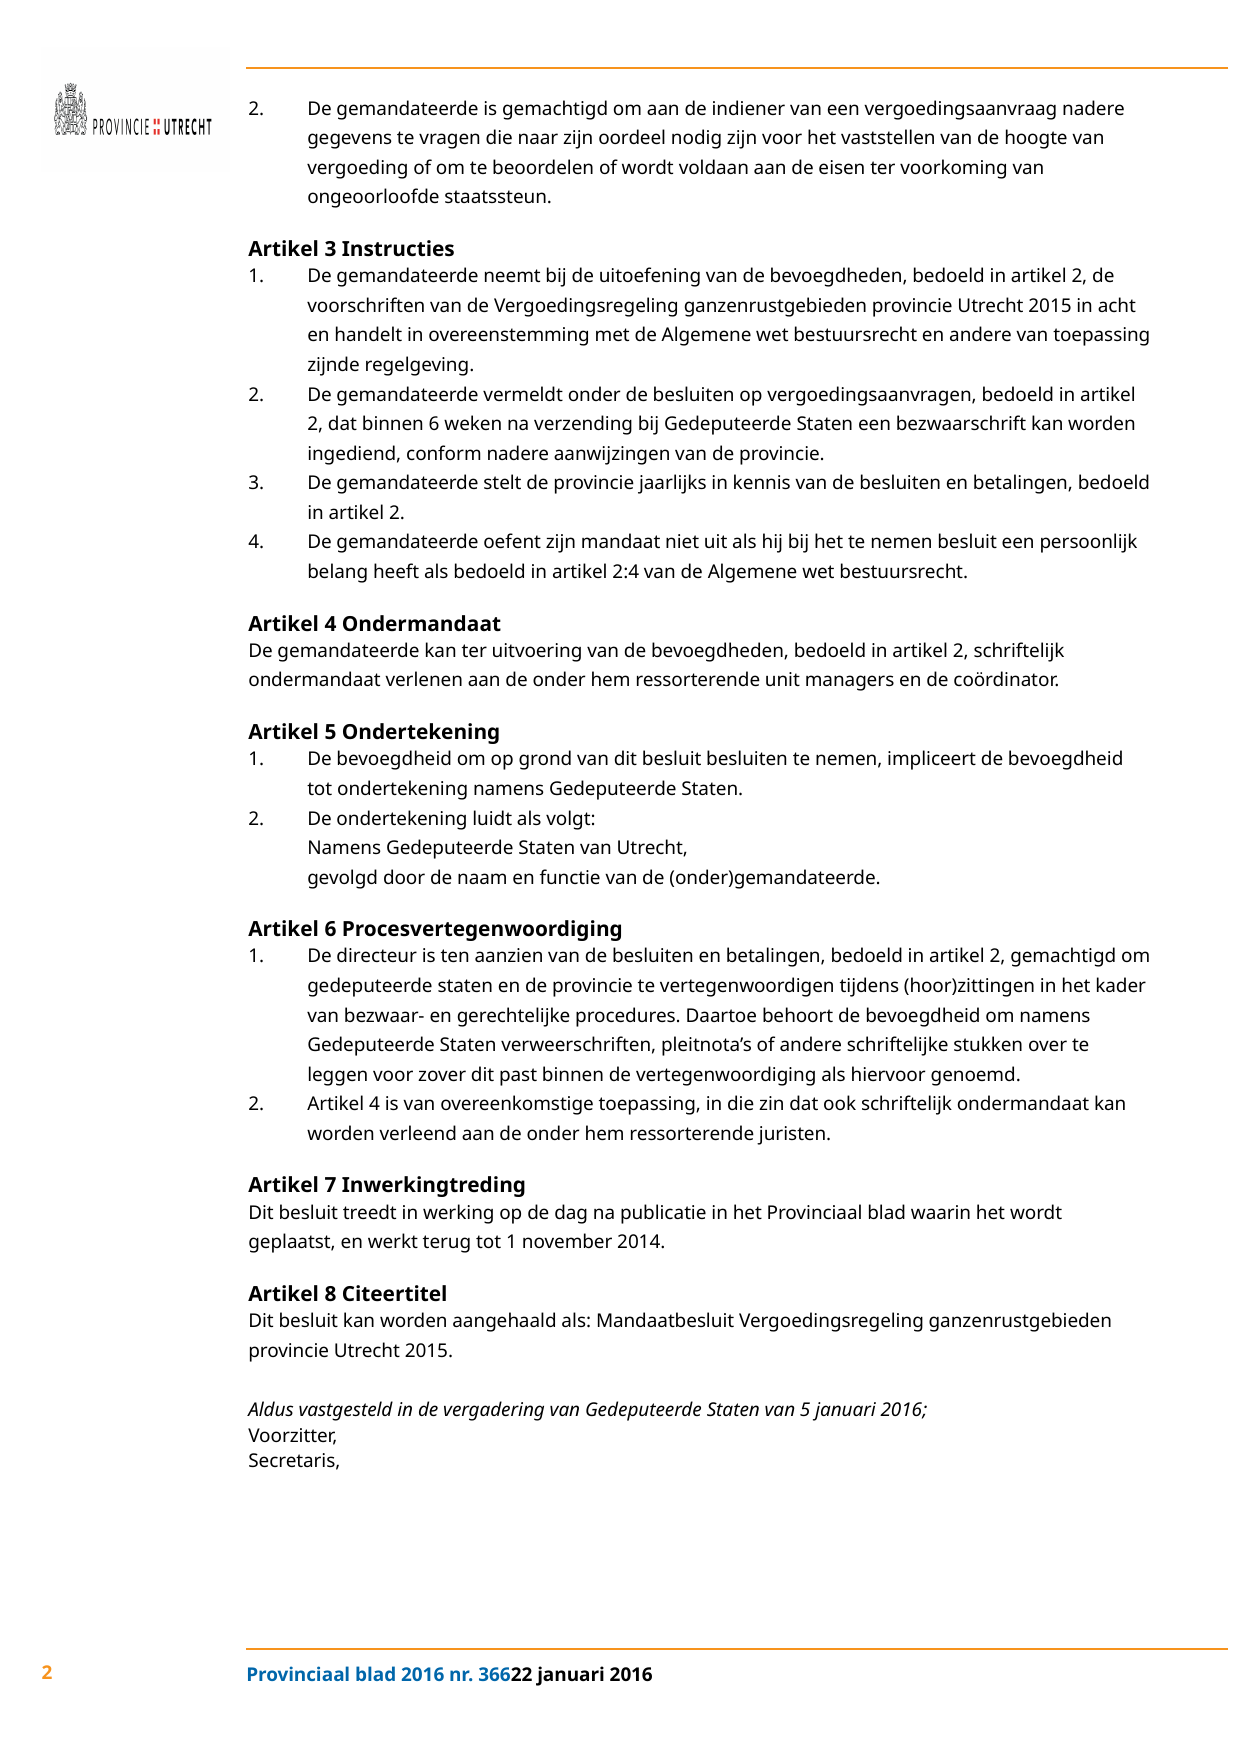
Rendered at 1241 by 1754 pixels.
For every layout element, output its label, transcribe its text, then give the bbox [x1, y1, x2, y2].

text Artikel 4 Ondermandaat [248, 609, 1152, 637]
list De gemandateerde stelt de provincie jaarlijks in kennis van de besluiten en betalingen, bedoeld in artikel 2. [248, 469, 1152, 525]
list De gemandateerde vermeldt onder de besluiten op vergoedingsaanvragen, bedoeld in artikel 2, dat binnen 6 weken na verzending bij Gedeputeerde Staten een bezwaarschrift kan worden ingediend, conform nadere aanwijzingen van de provincie. [248, 381, 1152, 466]
text Artikel 3 Instructies [248, 234, 1152, 262]
text Artikel 7 Inwerkingtreding [248, 1171, 1152, 1199]
text Secretaris, [248, 1448, 1152, 1473]
text Dit besluit kan worden aangehaald als: Mandaatbesluit Vergoedingsregeling ganzenrustgebieden provincie Utrecht 2015. [248, 1307, 1152, 1363]
list De gemandateerde neemt bij de uitoefening van de bevoegdheden, bedoeld in artikel 2, de voorschriften van de Vergoedingsregeling ganzenrustgebieden provincie Utrecht 2015 in acht en handelt in overeenstemming met de Algemene wet bestuursrecht en andere van toepassing zijnde regelgeving. [248, 262, 1152, 377]
picture [41, 47, 231, 172]
text Artikel 5 Ondertekening [248, 717, 1152, 746]
text De gemandateerde kan ter uitvoering van de bevoegdheden, bedoeld in artikel 2, schriftelijk ondermandaat verlenen aan de onder hem ressorterende unit managers en de coördinator. [248, 637, 1152, 692]
list De bevoegdheid om op grond van dit besluit besluiten te nemen, impliceert de bevoegdheid tot ondertekening namens Gedeputeerde Staten. [248, 746, 1152, 801]
list Namens Gedeputeerde Staten van Utrecht, [248, 834, 1152, 860]
text Aldus vastgesteld in de vergadering van Gedeputeerde Staten van 5 januari 2016; [248, 1396, 1152, 1422]
text Artikel 6 Procesvertegenwoordiging [248, 914, 1152, 943]
text Artikel 8 Citeertitel [248, 1279, 1152, 1307]
text Dit besluit treedt in werking op de dag na publicatie in het Provinciaal blad waarin het wordt geplaatst, en werkt terug tot 1 november 2014. [248, 1199, 1152, 1254]
list De gemandateerde oefent zijn mandaat niet uit als hij bij het te nemen besluit een persoonlijk belang heeft als bedoeld in artikel 2:4 van de Algemene wet bestuursrecht. [248, 529, 1152, 584]
list De ondertekening luidt als volgt: [248, 805, 1152, 830]
list De gemandateerde is gemachtigd om aan de indiener van een vergoedingsaanvraag nadere gegevens te vragen die naar zijn oordeel nodig zijn voor het vaststellen van de hoogte van vergoeding of om te beoordelen of wordt voldaan aan de eisen ter voorkoming van ongeoorloofde staatssteun. [248, 95, 1152, 209]
list De directeur is ten aanzien van de besluiten en betalingen, bedoeld in artikel 2, gemachtigd om gedeputeerde staten en de provincie te vertegenwoordigen tijdens (hoor)zittingen in het kader van bezwaar- en gerechtelijke procedures. Daartoe behoort de bevoegdheid om namens Gedeputeerde Staten verweerschriften, pleitnota’s of andere schriftelijke stukken over te leggen voor zover dit past binnen de vertegenwoordiging als hiervoor genoemd. [248, 943, 1152, 1087]
list gevolgd door de naam en functie van de (onder)gemandateerde. [248, 864, 1152, 889]
text Voorzitter, [248, 1422, 1152, 1448]
list Artikel 4 is van overeenkomstige toepassing, in die zin dat ook schriftelijk ondermandaat kan worden verleend aan de onder hem ressorterende juristen. [248, 1091, 1152, 1146]
